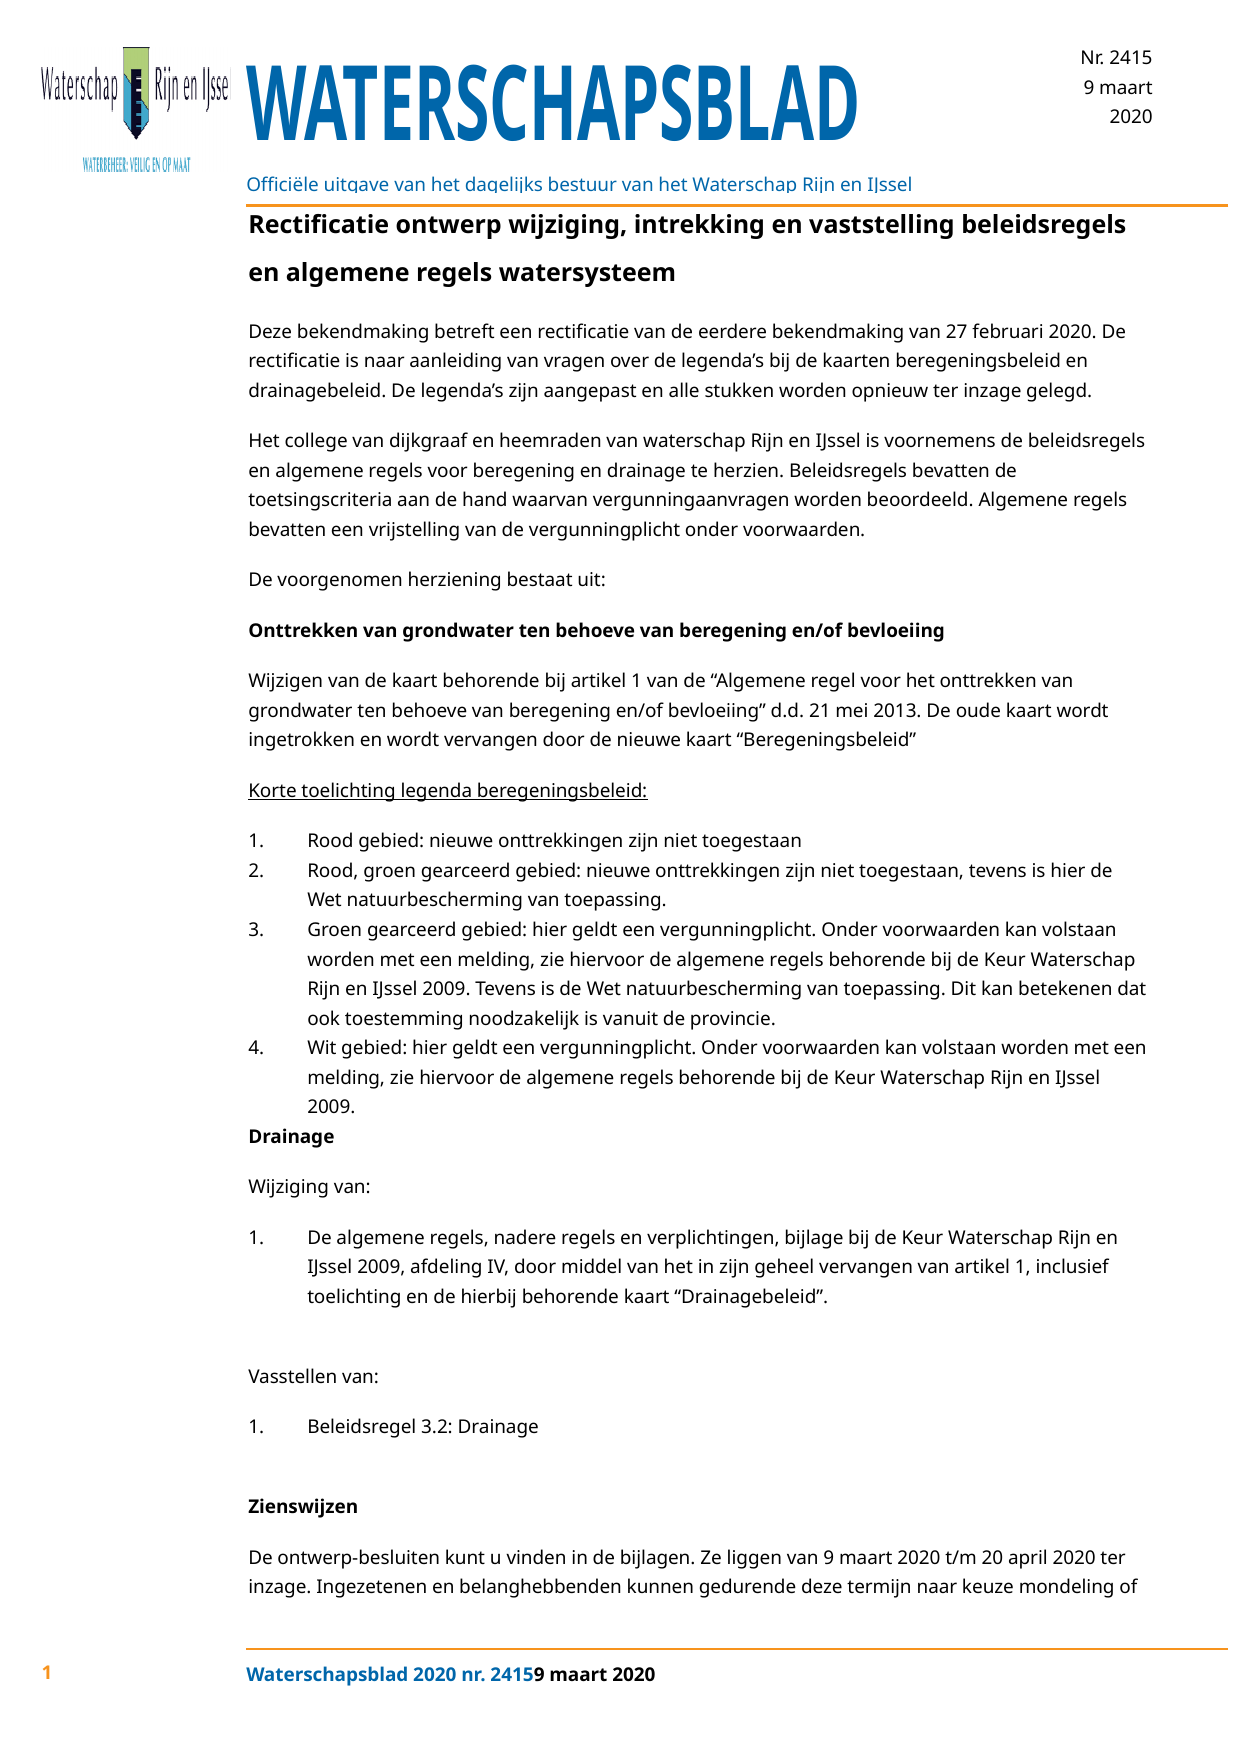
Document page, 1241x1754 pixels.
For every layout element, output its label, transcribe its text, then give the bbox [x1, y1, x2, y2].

text Korte toelichting legenda beregeningsbeleid: [248, 777, 1152, 803]
text Wijziging van: [248, 1174, 1152, 1199]
list De algemene regels, nadere regels en verplichtingen, bijlage bij de Keur Waterschap Rijn en IJssel 2009, afdeling IV, door middel van het in zijn geheel vervangen van artikel 1, inclusief toelichting en de hierbij behorende kaart “Drainagebeleid”. [248, 1224, 1152, 1309]
text Deze bekendmaking betreft een rectificatie van de eerdere bekendmaking van 27 februari 2020. De rectificatie is naar aanleiding van vragen over de legenda’s bij de kaarten beregeningsbeleid en drainagebeleid. De legenda’s zijn aangepast en alle stukken worden opnieuw ter inzage gelegd. [248, 318, 1152, 403]
list Groen gearceerd gebied: hier geldt een vergunningplicht. Onder voorwaarden kan volstaan worden met een melding, zie hiervoor de algemene regels behorende bij de Keur Waterschap Rijn en IJssel 2009. Tevens is de Wet natuurbescherming van toepassing. Dit kan betekenen dat ook toestemming noodzakelijk is vanuit de provincie. [248, 916, 1152, 1031]
text De voorgenomen herziening bestaat uit: [248, 567, 1152, 592]
text Drainage [248, 1123, 1152, 1149]
text Wijzigen van de kaart behorende bij artikel 1 van de “Algemene regel voor het onttrekken van grondwater ten behoeve van beregening en/of bevloeiing” d.d. 21 mei 2013. De oude kaart wordt ingetrokken en wordt vervangen door de nieuwe kaart “Beregeningsbeleid” [248, 667, 1152, 752]
list Rood gebied: nieuwe onttrekkingen zijn niet toegestaan [248, 827, 1152, 853]
text De ontwerp-besluiten kunt u vinden in de bijlagen. Ze liggen van 9 maart 2020 t/m 20 april 2020 ter inzage. Ingezetenen en belanghebbenden kunnen gedurende deze termijn naar keuze mondeling of [248, 1544, 1152, 1599]
text Onttrekken van grondwater ten behoeve van beregening en/of bevloeiing [248, 617, 1152, 643]
picture [41, 47, 231, 172]
list Beleidsregel 3.2: Drainage [248, 1414, 1152, 1439]
text Vasstellen van: [248, 1363, 1152, 1389]
text Zienswijzen [248, 1494, 1152, 1519]
text Het college van dijkgraaf en heemraden van waterschap Rijn en IJssel is voornemens de beleidsregels en algemene regels voor beregening en drainage te herzien. Beleidsregels bevatten de toetsingscriteria aan de hand waarvan vergunningaanvragen worden beoordeeld. Algemene regels bevatten een vrijstelling van de vergunningplicht onder voorwaarden. [248, 427, 1152, 542]
list Wit gebied: hier geldt een vergunningplicht. Onder voorwaarden kan volstaan worden met een melding, zie hiervoor de algemene regels behorende bij de Keur Waterschap Rijn en IJssel 2009. [248, 1034, 1152, 1119]
list Rood, groen gearceerd gebied: nieuwe onttrekkingen zijn niet toegestaan, tevens is hier de Wet natuurbescherming van toepassing. [248, 857, 1152, 912]
text Rectificatie ontwerp wijziging, intrekking en vaststelling beleidsregels en algemene regels watersysteem [248, 207, 1152, 288]
